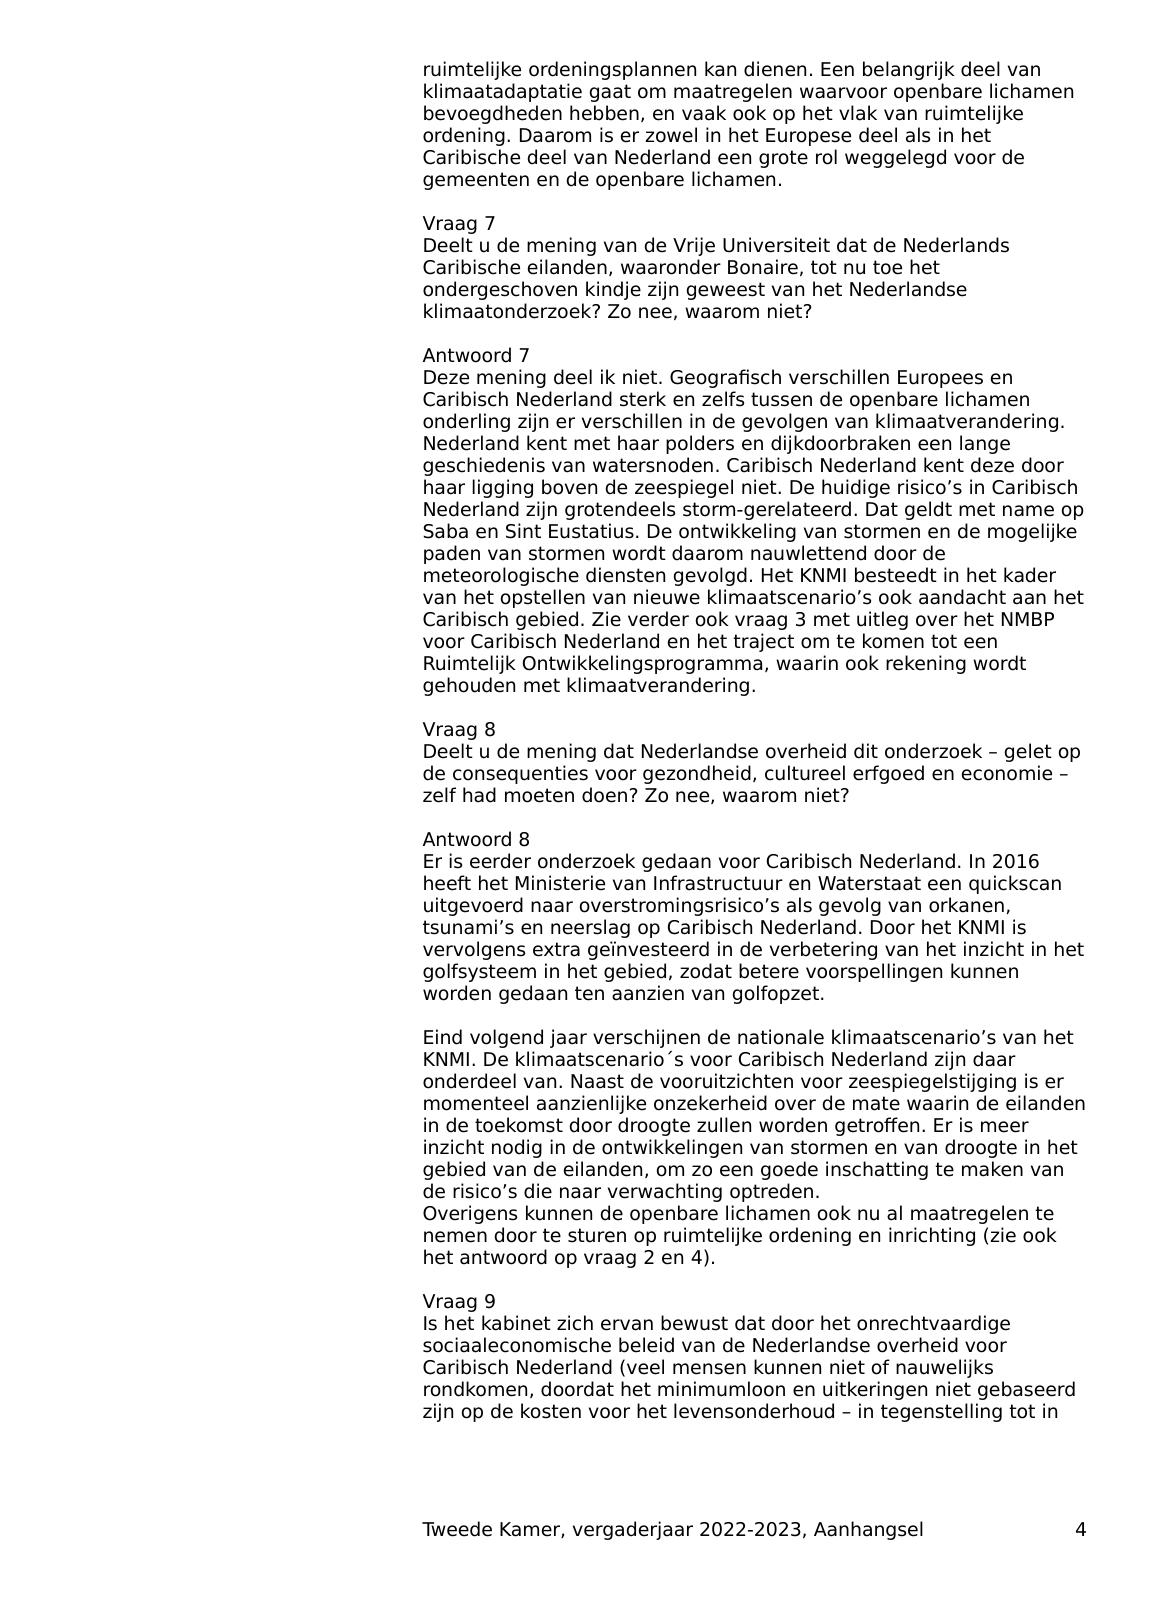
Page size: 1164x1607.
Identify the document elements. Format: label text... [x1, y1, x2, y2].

text ruimtelijke ordeningsplannen kan dienen. Een belangrijk deel van klimaatadaptatie gaat om maatregelen waarvoor openbare lichamen bevoegdheden hebben, en vaak ook op het vlak van ruimtelijke ordening. Daarom is er zowel in het Europese deel als in het Caribische deel van Nederland een grote rol weggelegd voor de gemeenten en de openbare lichamen. [422, 59, 1087, 191]
text Deze mening deel ik niet. Geografisch verschillen Europees en Caribisch Nederland sterk en zelfs tussen de openbare lichamen onderling zijn er verschillen in de gevolgen van klimaatverandering. Nederland kent met haar polders en dijkdoorbraken een lange geschiedenis van watersnoden. Caribisch Nederland kent deze door haar ligging boven de zeespiegel niet. De huidige risico’s in Caribisch Nederland zijn grotendeels storm-gerelateerd. Dat geldt met name op Saba en Sint Eustatius. De ontwikkeling van stormen en de mogelijke paden van stormen wordt daarom nauwlettend door de meteorologische diensten gevolgd. Het KNMI besteedt in het kader van het opstellen van nieuwe klimaatscenario’s ook aandacht aan het Caribisch gebied. Zie verder ook vraag 3 met uitleg over het NMBP voor Caribisch Nederland en het traject om te komen tot een Ruimtelijk Ontwikkelingsprogramma, waarin ook rekening wordt gehouden met klimaatverandering. [422, 367, 1087, 697]
text Er is eerder onderzoek gedaan voor Caribisch Nederland. In 2016 heeft het Ministerie van Infrastructuur en Waterstaat een quickscan uitgevoerd naar overstromingsrisico’s als gevolg van orkanen, tsunami’s en neerslag op Caribisch Nederland. Door het KNMI is vervolgens extra geïnvesteerd in de verbetering van het inzicht in het golfsysteem in het gebied, zodat betere voorspellingen kunnen worden gedaan ten aanzien van golfopzet. [422, 851, 1087, 1005]
text Antwoord 7 [422, 345, 1087, 367]
text Is het kabinet zich ervan bewust dat door het onrechtvaardige sociaaleconomische beleid van de Nederlandse overheid voor Caribisch Nederland (veel mensen kunnen niet of nauwelijks rondkomen, doordat het minimumloon en uitkeringen niet gebaseerd zijn op de kosten voor het levensonderhoud – in tegenstelling tot in [422, 1313, 1087, 1423]
text Deelt u de mening van de Vrije Universiteit dat de Nederlands Caribische eilanden, waaronder Bonaire, tot nu toe het ondergeschoven kindje zijn geweest van het Nederlandse klimaatonderzoek? Zo nee, waarom niet? [422, 235, 1087, 323]
text Vraag 9 [422, 1291, 1087, 1313]
text Vraag 8 [422, 719, 1087, 741]
text Antwoord 8 [422, 829, 1087, 851]
text Deelt u de mening dat Nederlandse overheid dit onderzoek – gelet op de consequenties voor gezondheid, cultureel erfgoed en economie – zelf had moeten doen? Zo nee, waarom niet? [422, 741, 1087, 807]
text Eind volgend jaar verschijnen de nationale klimaatscenario’s van het KNMI. De klimaatscenario´s voor Caribisch Nederland zijn daar onderdeel van. Naast de vooruitzichten voor zeespiegelstijging is er momenteel aanzienlijke onzekerheid over de mate waarin de eilanden in de toekomst door droogte zullen worden getroffen. Er is meer inzicht nodig in de ontwikkelingen van stormen en van droogte in het gebied van de eilanden, om zo een goede inschatting te maken van de risico’s die naar verwachting optreden. [422, 1027, 1087, 1203]
text Overigens kunnen de openbare lichamen ook nu al maatregelen te nemen door te sturen op ruimtelijke ordening en inrichting (zie ook het antwoord op vraag 2 en 4). [422, 1203, 1087, 1269]
text Vraag 7 [422, 213, 1087, 235]
